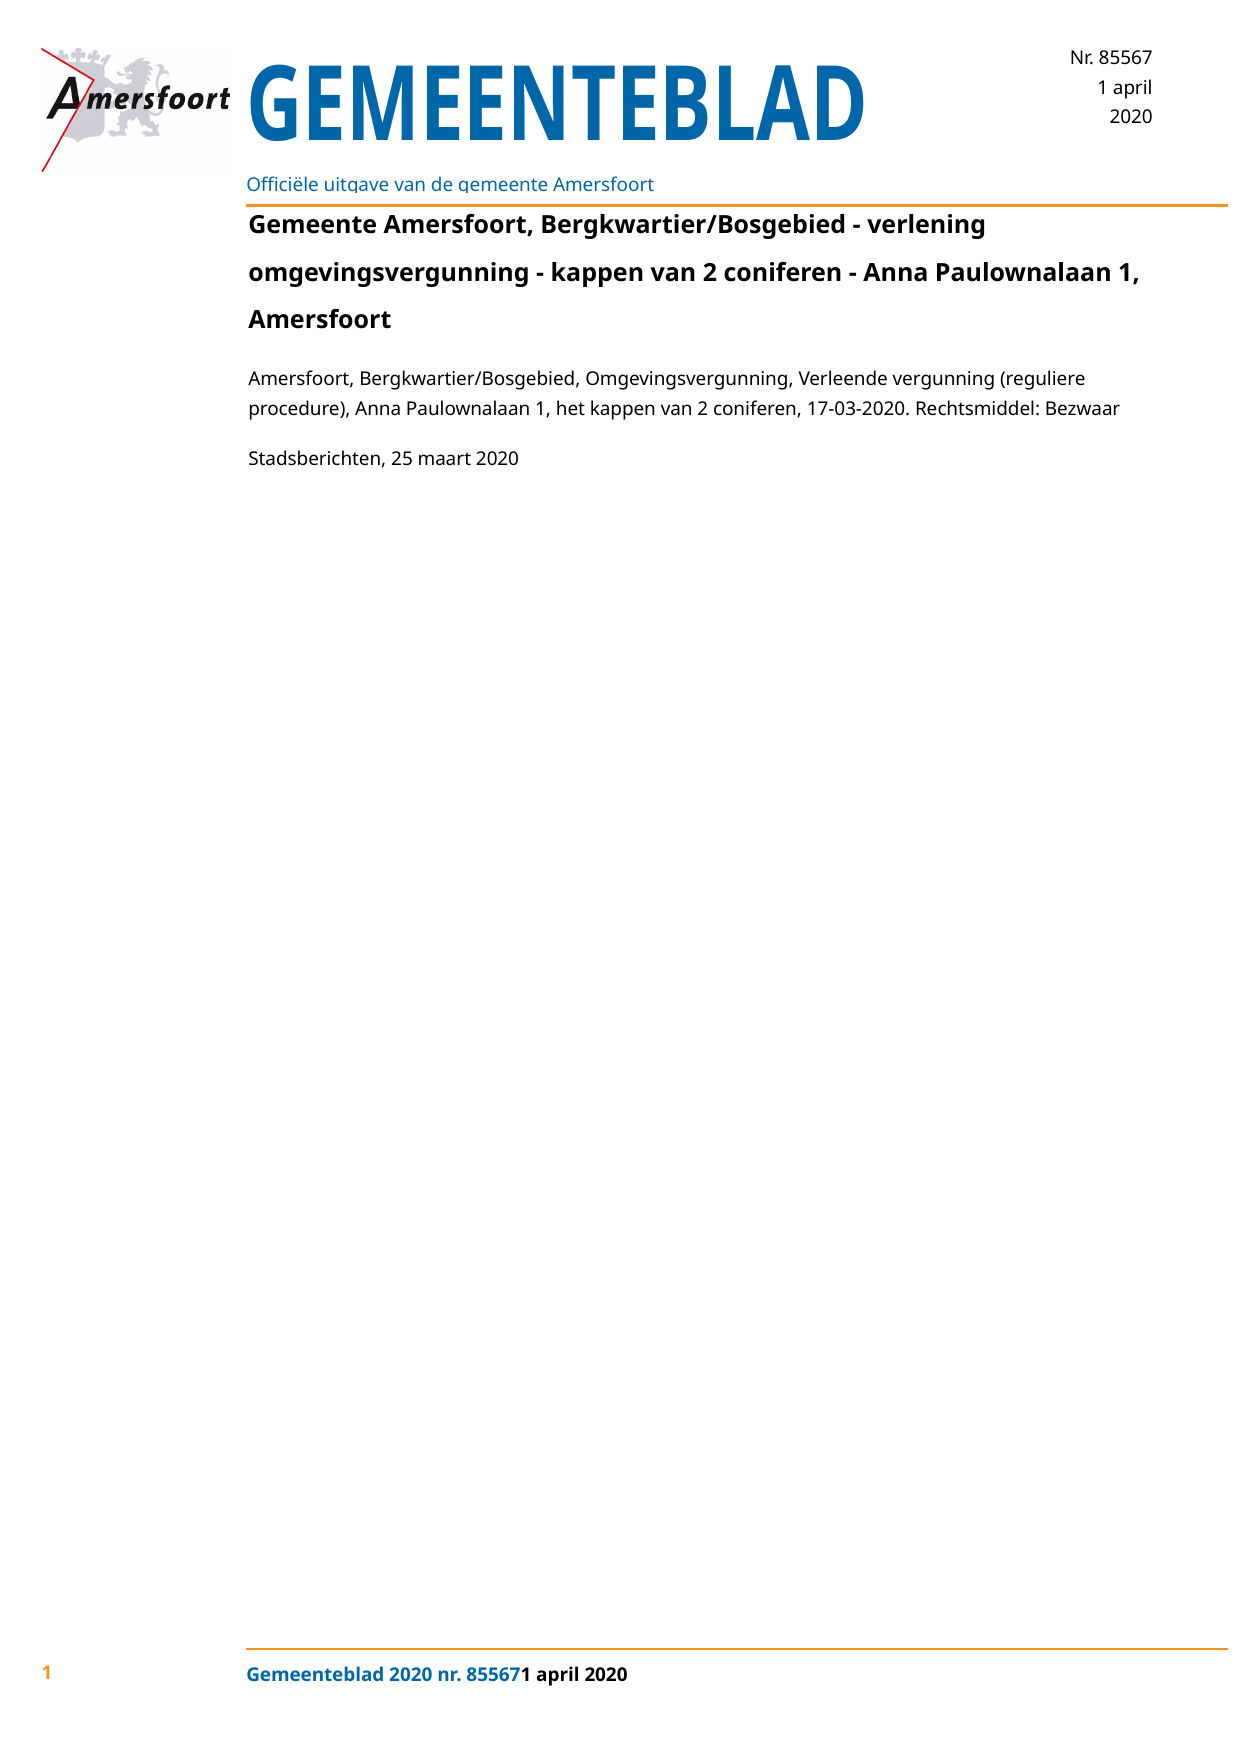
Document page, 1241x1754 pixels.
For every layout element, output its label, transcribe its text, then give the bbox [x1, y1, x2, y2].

text Stadsberichten, 25 maart 2020 [248, 446, 1152, 471]
picture [41, 47, 231, 172]
text Gemeente Amersfoort, Bergkwartier/Bosgebied - verlening omgevingsvergunning - kappen van 2 coniferen - Anna Paulownalaan 1, Amersfoort [248, 207, 1152, 336]
text Amersfoort, Bergkwartier/Bosgebied, Omgevingsvergunning, Verleende vergunning (reguliere procedure), Anna Paulownalaan 1, het kappen van 2 coniferen, 17-03-2020. Rechtsmiddel: Bezwaar [248, 366, 1152, 421]
